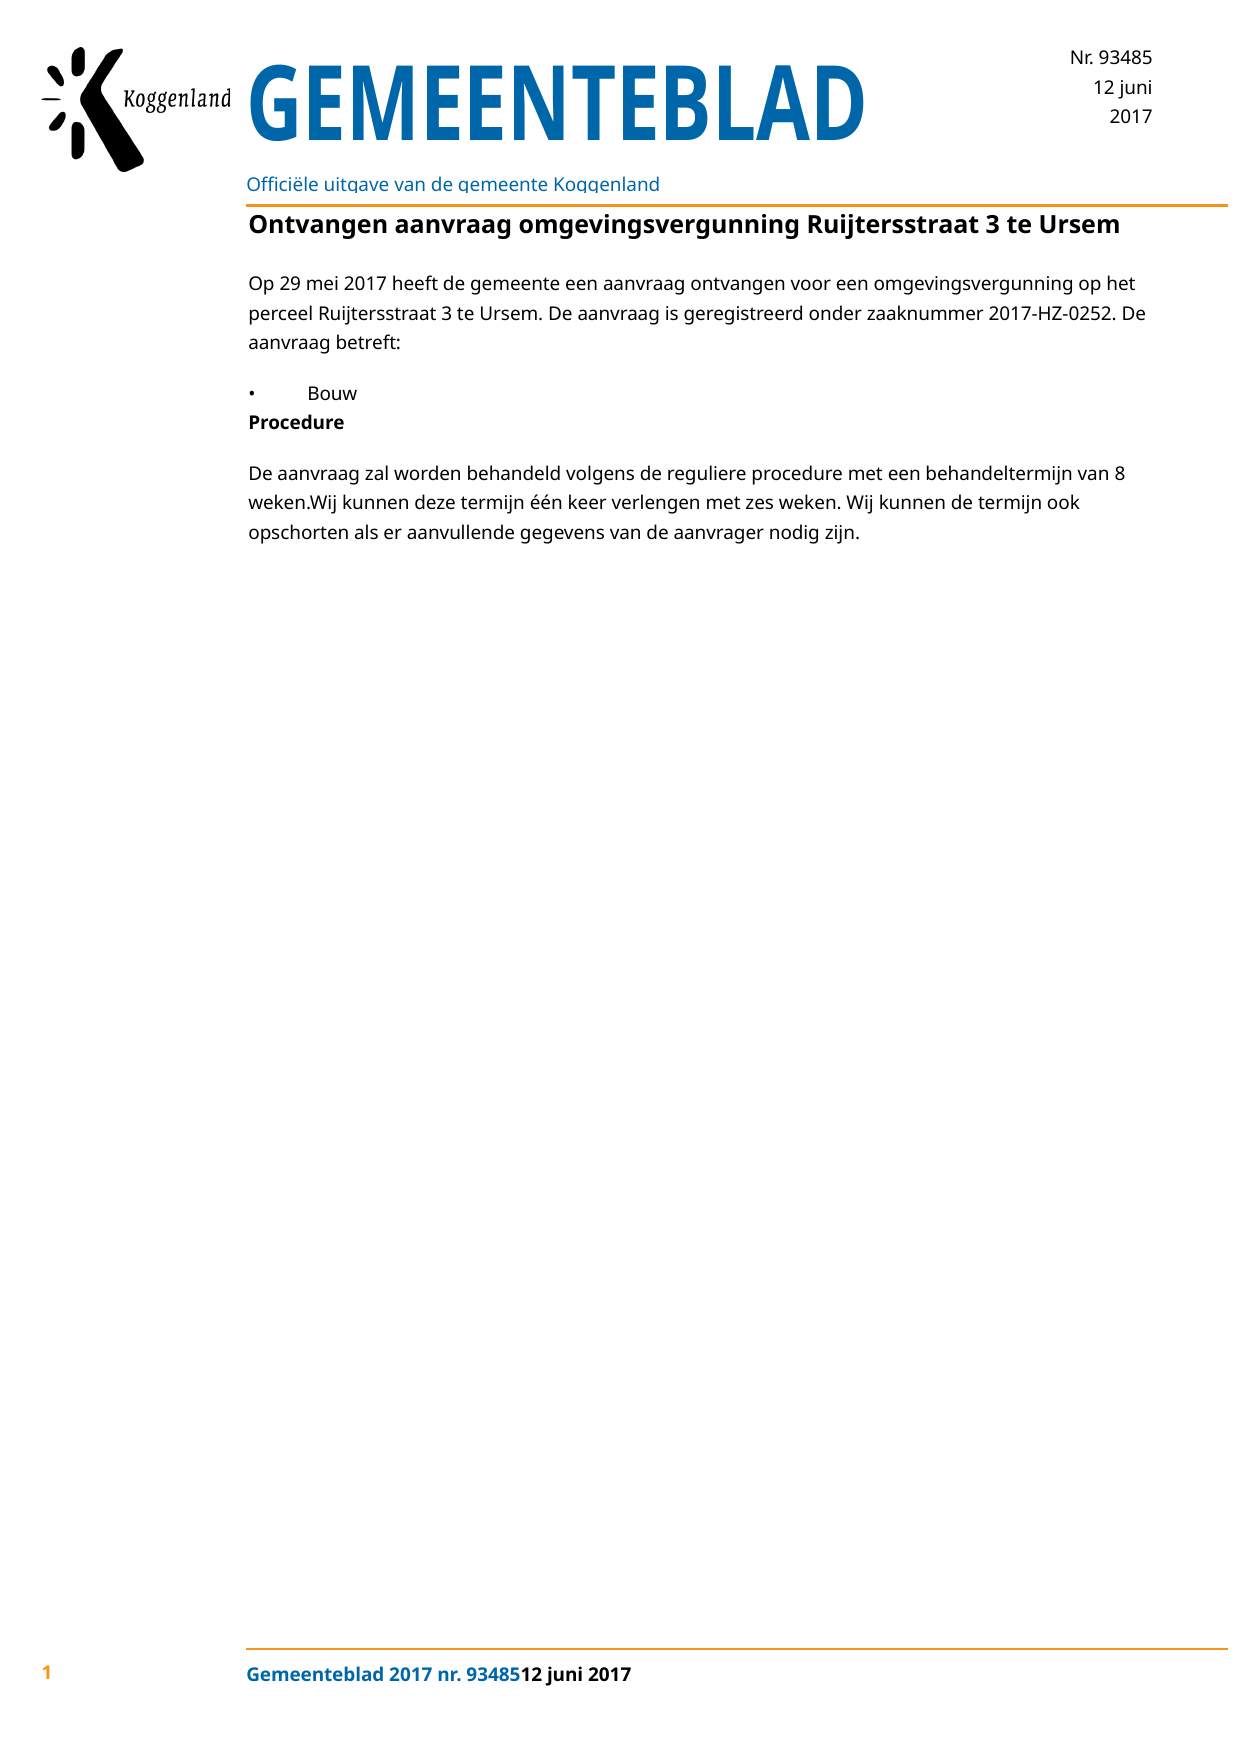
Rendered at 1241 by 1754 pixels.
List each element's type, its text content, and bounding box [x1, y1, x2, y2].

text De aanvraag zal worden behandeld volgens de reguliere procedure met een behandeltermijn van 8 weken.Wij kunnen deze termijn één keer verlengen met zes weken. Wij kunnen de termijn ook opschorten als er aanvullende gegevens van de aanvrager nodig zijn. [248, 460, 1152, 545]
picture [41, 47, 231, 172]
text Procedure [248, 409, 1152, 435]
text Op 29 mei 2017 heeft de gemeente een aanvraag ontvangen voor een omgevingsvergunning op het perceel Ruijtersstraat 3 te Ursem. De aanvraag is geregistreerd onder zaaknummer 2017-HZ-0252. De aanvraag betreft: [248, 270, 1152, 355]
text Ontvangen aanvraag omgevingsvergunning Ruijtersstraat 3 te Ursem [248, 207, 1152, 241]
list Bouw [248, 380, 1152, 406]
